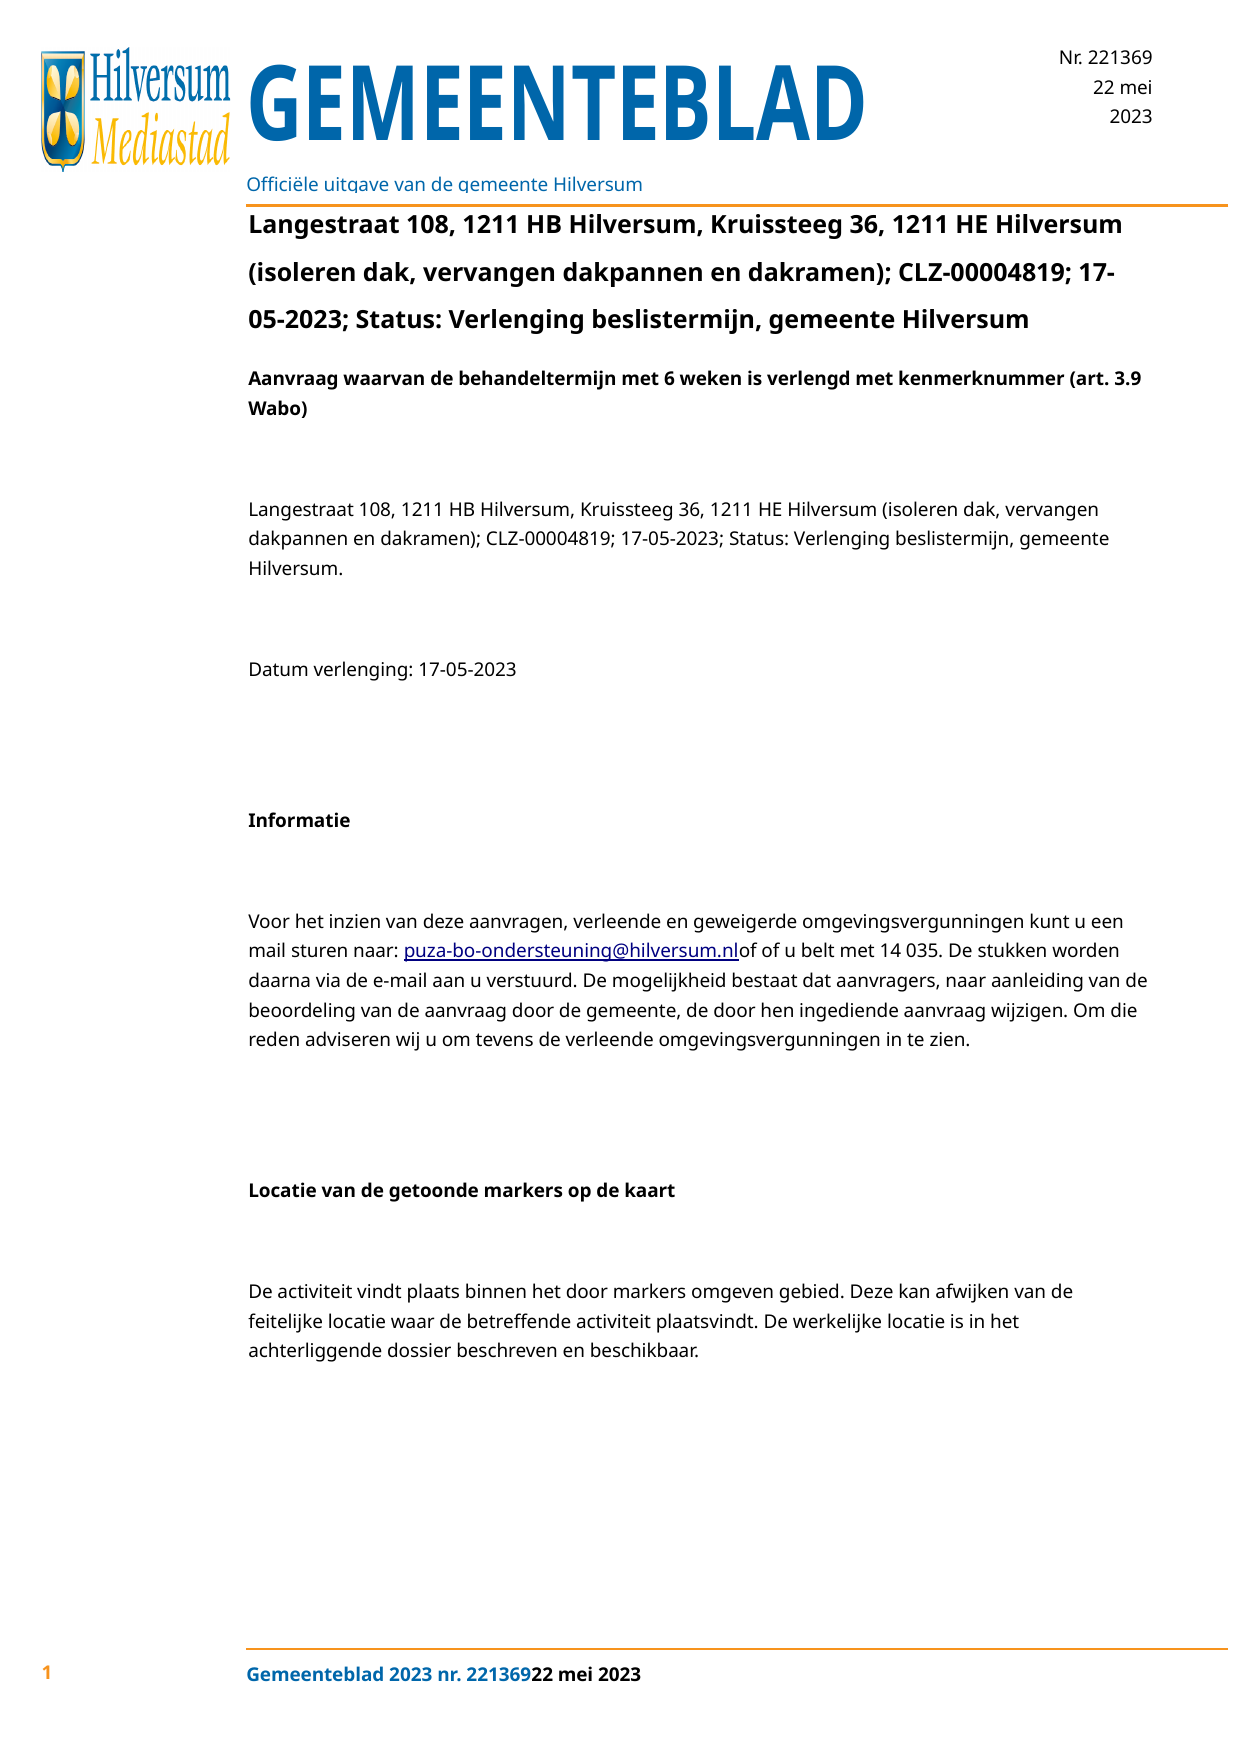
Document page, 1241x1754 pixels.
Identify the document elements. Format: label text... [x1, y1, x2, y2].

text Aanvraag waarvan de behandeltermijn met 6 weken is verlengd met kenmerknummer (art. 3.9 Wabo) [248, 366, 1152, 421]
text Voor het inzien van deze aanvragen, verleende en geweigerde omgevingsvergunningen kunt u een mail sturen naar: puza-bo-ondersteuning@hilversum.nlof of u belt met 14 035. De stukken worden daarna via de e-mail aan u verstuurd. De mogelijkheid bestaat dat aanvragers, naar aanleiding van de beoordeling van de aanvraag door de gemeente, de door hen ingediende aanvraag wijzigen. Om die reden adviseren wij u om tevens de verleende omgevingsvergunningen in te zien. [248, 908, 1152, 1052]
text Datum verlenging: 17-05-2023 [248, 656, 1152, 682]
text Locatie van de getoonde markers op de kaart [248, 1178, 1152, 1203]
text De activiteit vindt plaats binnen het door markers omgeven gebied. Deze kan afwijken van de feitelijke locatie waar de betreffende activiteit plaatsvindt. De werkelijke locatie is in het achterliggende dossier beschreven en beschikbaar. [248, 1278, 1152, 1363]
text Langestraat 108, 1211 HB Hilversum, Kruissteeg 36, 1211 HE Hilversum (isoleren dak, vervangen dakpannen en dakramen); CLZ-00004819; 17-05-2023; Status: Verlenging beslistermijn, gemeente Hilversum [248, 207, 1152, 336]
text Informatie [248, 807, 1152, 833]
text Langestraat 108, 1211 HB Hilversum, Kruissteeg 36, 1211 HE Hilversum (isoleren dak, vervangen dakpannen en dakramen); CLZ-00004819; 17-05-2023; Status: Verlenging beslistermijn, gemeente Hilversum. [248, 496, 1152, 581]
picture [41, 47, 231, 172]
